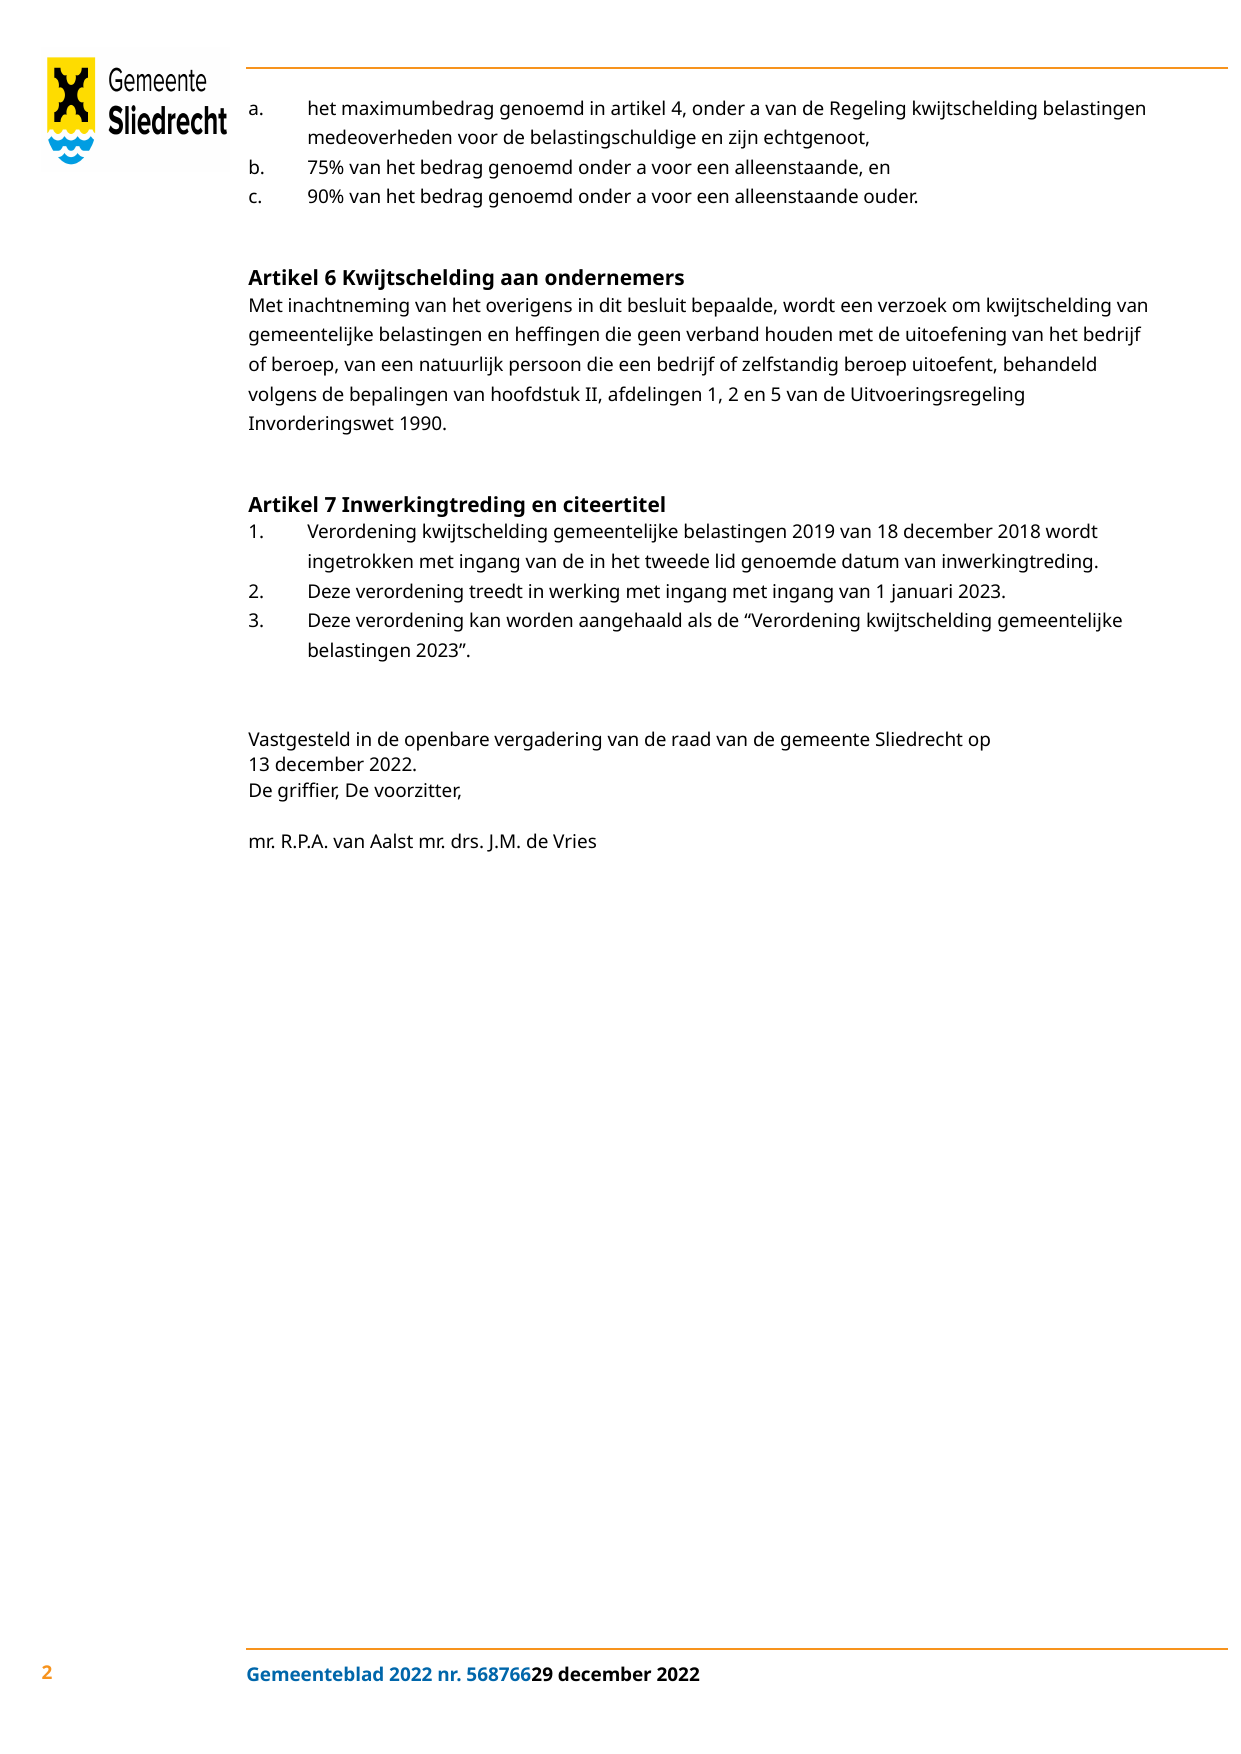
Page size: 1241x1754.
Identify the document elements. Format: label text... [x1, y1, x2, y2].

text Artikel 6 Kwijtschelding aan ondernemers [248, 263, 1152, 292]
list Verordening kwijtschelding gemeentelijke belastingen 2019 van 18 december 2018 wordt ingetrokken met ingang van de in het tweede lid genoemde datum van inwerkingtreding. [248, 519, 1152, 574]
list Deze verordening kan worden aangehaald als de “Verordening kwijtschelding gemeentelijke belastingen 2023”. [248, 607, 1152, 663]
list 75% van het bedrag genoemd onder a voor een alleenstaande, en [248, 154, 1152, 180]
list het maximumbedrag genoemd in artikel 4, onder a van de Regeling kwijtschelding belastingen medeoverheden voor de belastingschuldige en zijn echtgenoot, [248, 95, 1152, 150]
text Met inachtneming van het overigens in dit besluit bepaalde, wordt een verzoek om kwijtschelding van gemeentelijke belastingen en heffingen die geen verband houden met de uitoefening van het bedrijf of beroep, van een natuurlijk persoon die een bedrijf of zelfstandig beroep uitoefent, behandeld volgens de bepalingen van hoofdstuk II, afdelingen 1, 2 en 5 van de Uitvoeringsregeling Invorderingswet 1990. [248, 292, 1152, 436]
text De griffier, De voorzitter, [248, 777, 1152, 803]
text Artikel 7 Inwerkingtreding en citeertitel [248, 490, 1152, 519]
text 13 december 2022. [248, 752, 1152, 777]
picture [41, 47, 231, 172]
list 90% van het bedrag genoemd onder a voor een alleenstaande ouder. [248, 183, 1152, 209]
list Deze verordening treedt in werking met ingang met ingang van 1 januari 2023. [248, 578, 1152, 604]
text Vastgesteld in de openbare vergadering van de raad van de gemeente Sliedrecht op [248, 726, 1152, 752]
text mr. R.P.A. van Aalst mr. drs. J.M. de Vries [248, 829, 1152, 854]
